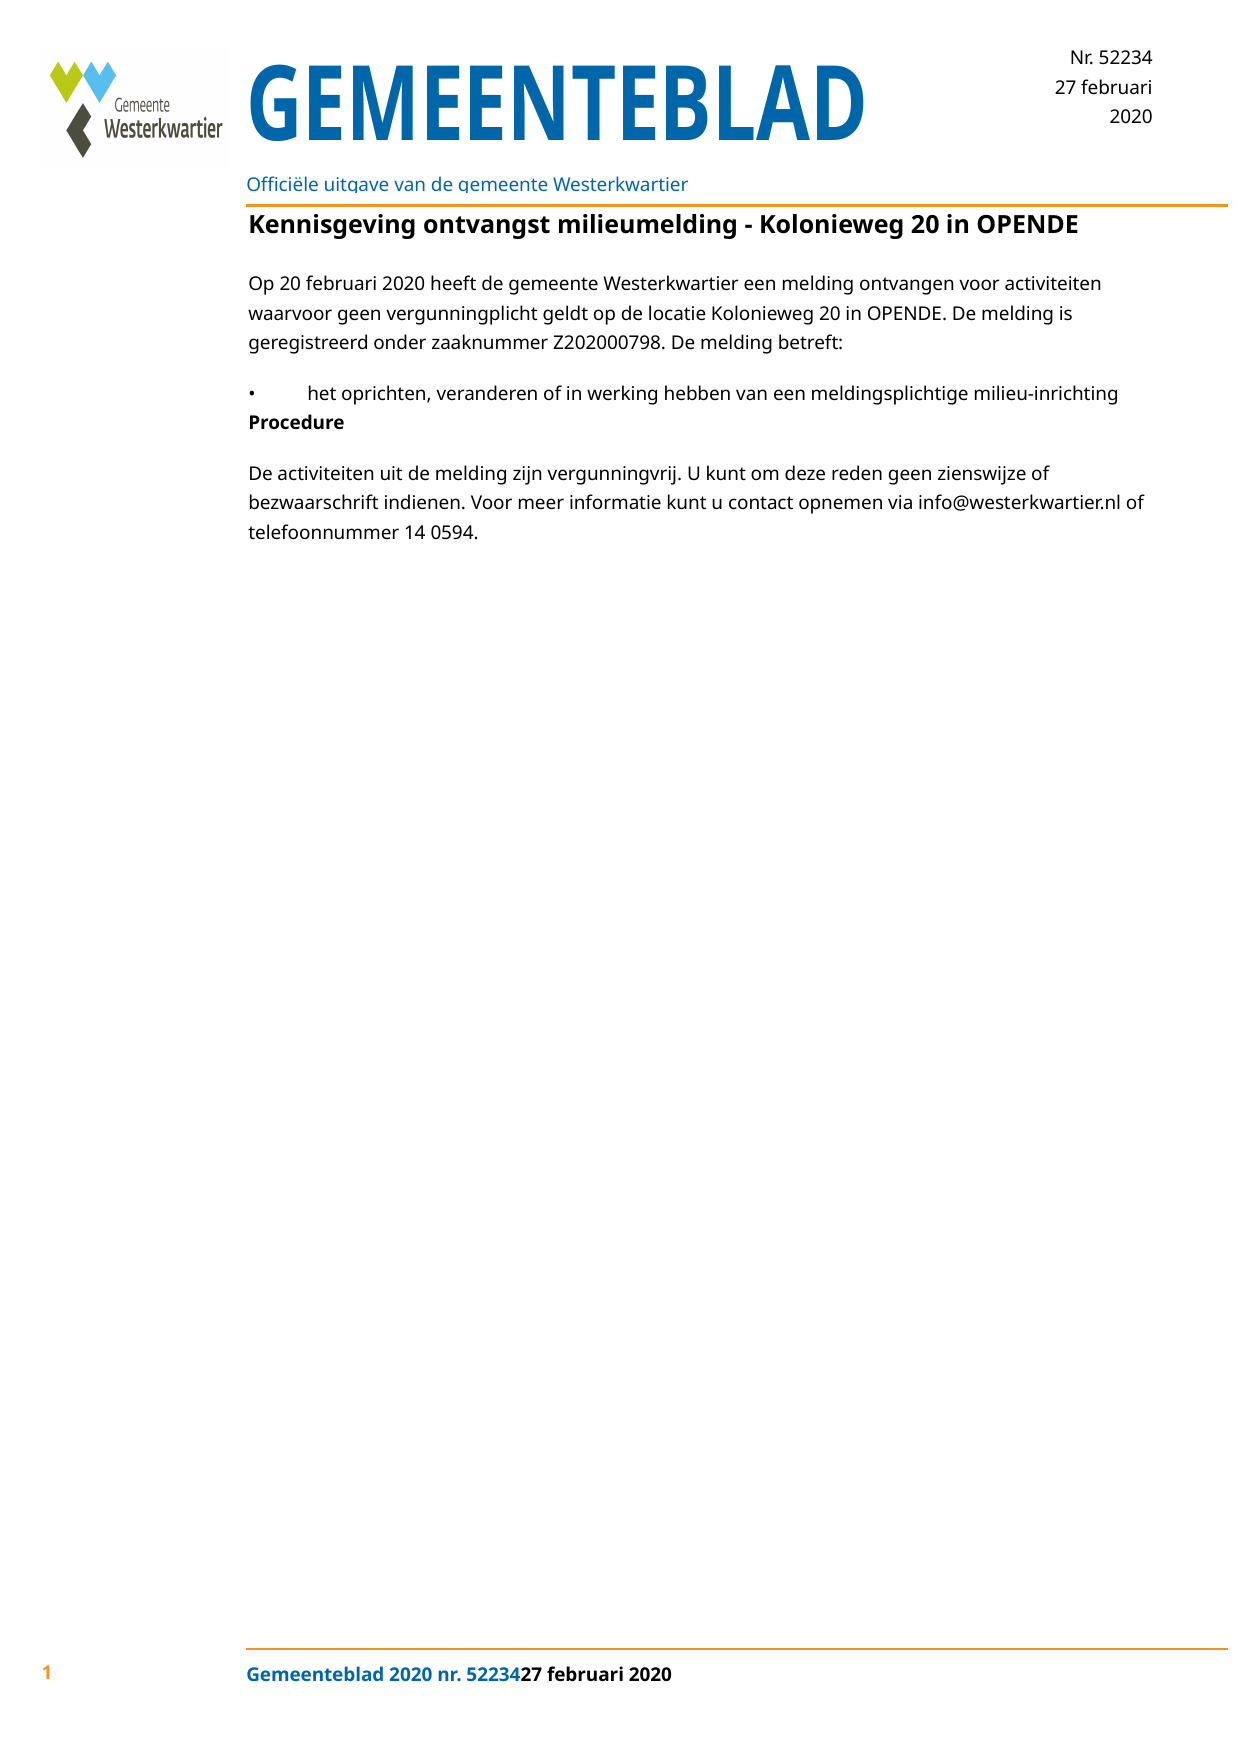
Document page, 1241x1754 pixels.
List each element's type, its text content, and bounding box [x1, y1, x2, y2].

text Kennisgeving ontvangst milieumelding - Kolonieweg 20 in OPENDE [248, 207, 1152, 241]
list het oprichten, veranderen of in werking hebben van een meldingsplichtige milieu-inrichting [248, 380, 1152, 406]
text De activiteiten uit de melding zijn vergunningvrij. U kunt om deze reden geen zienswijze of bezwaarschrift indienen. Voor meer informatie kunt u contact opnemen via info@westerkwartier.nl of telefoonnummer 14 0594. [248, 460, 1152, 545]
text Op 20 februari 2020 heeft de gemeente Westerkwartier een melding ontvangen voor activiteiten waarvoor geen vergunningplicht geldt op de locatie Kolonieweg 20 in OPENDE. De melding is geregistreerd onder zaaknummer Z202000798. De melding betreft: [248, 270, 1152, 355]
picture [41, 47, 231, 172]
text Procedure [248, 409, 1152, 435]
